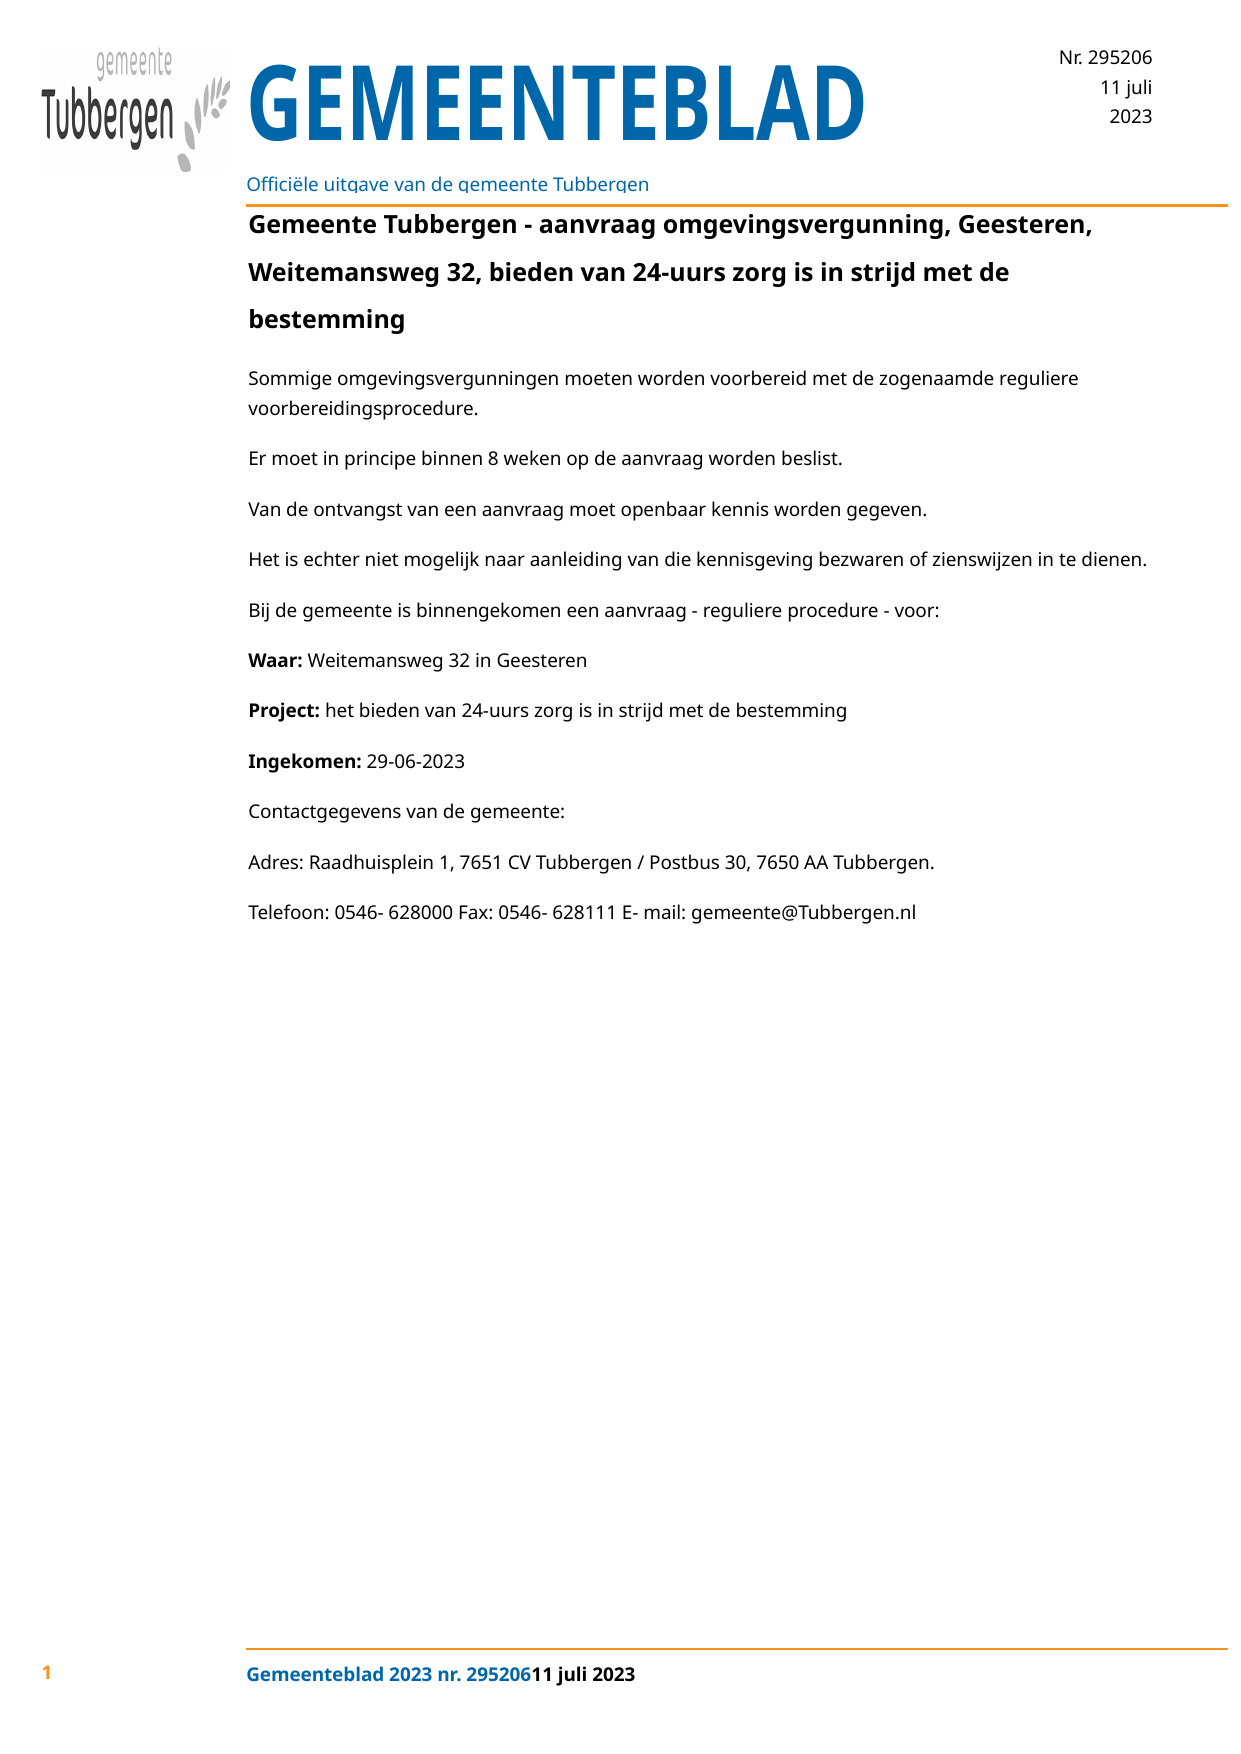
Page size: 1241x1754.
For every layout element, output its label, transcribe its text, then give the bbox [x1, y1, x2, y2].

picture [41, 47, 231, 172]
text Adres: Raadhuisplein 1, 7651 CV Tubbergen / Postbus 30, 7650 AA Tubbergen. [248, 849, 1152, 874]
text Ingekomen: 29-06-2023 [248, 748, 1152, 774]
text Er moet in principe binnen 8 weken op de aanvraag worden beslist. [248, 446, 1152, 471]
text Sommige omgevingsvergunningen moeten worden voorbereid met de zogenaamde reguliere voorbereidingsprocedure. [248, 366, 1152, 421]
text Telefoon: 0546- 628000 Fax: 0546- 628111 E- mail: gemeente@Tubbergen.nl [248, 899, 1152, 925]
text Contactgegevens van de gemeente: [248, 798, 1152, 824]
text Waar: Weitemansweg 32 in Geesteren [248, 647, 1152, 673]
text Het is echter niet mogelijk naar aanleiding van die kennisgeving bezwaren of zienswijzen in te dienen. [248, 546, 1152, 572]
text Project: het bieden van 24-uurs zorg is in strijd met de bestemming [248, 698, 1152, 723]
text Gemeente Tubbergen - aanvraag omgevingsvergunning, Geesteren, Weitemansweg 32, bieden van 24-uurs zorg is in strijd met de bestemming [248, 207, 1152, 336]
text Bij de gemeente is binnengekomen een aanvraag - reguliere procedure - voor: [248, 597, 1152, 622]
text Van de ontvangst van een aanvraag moet openbaar kennis worden gegeven. [248, 496, 1152, 522]
